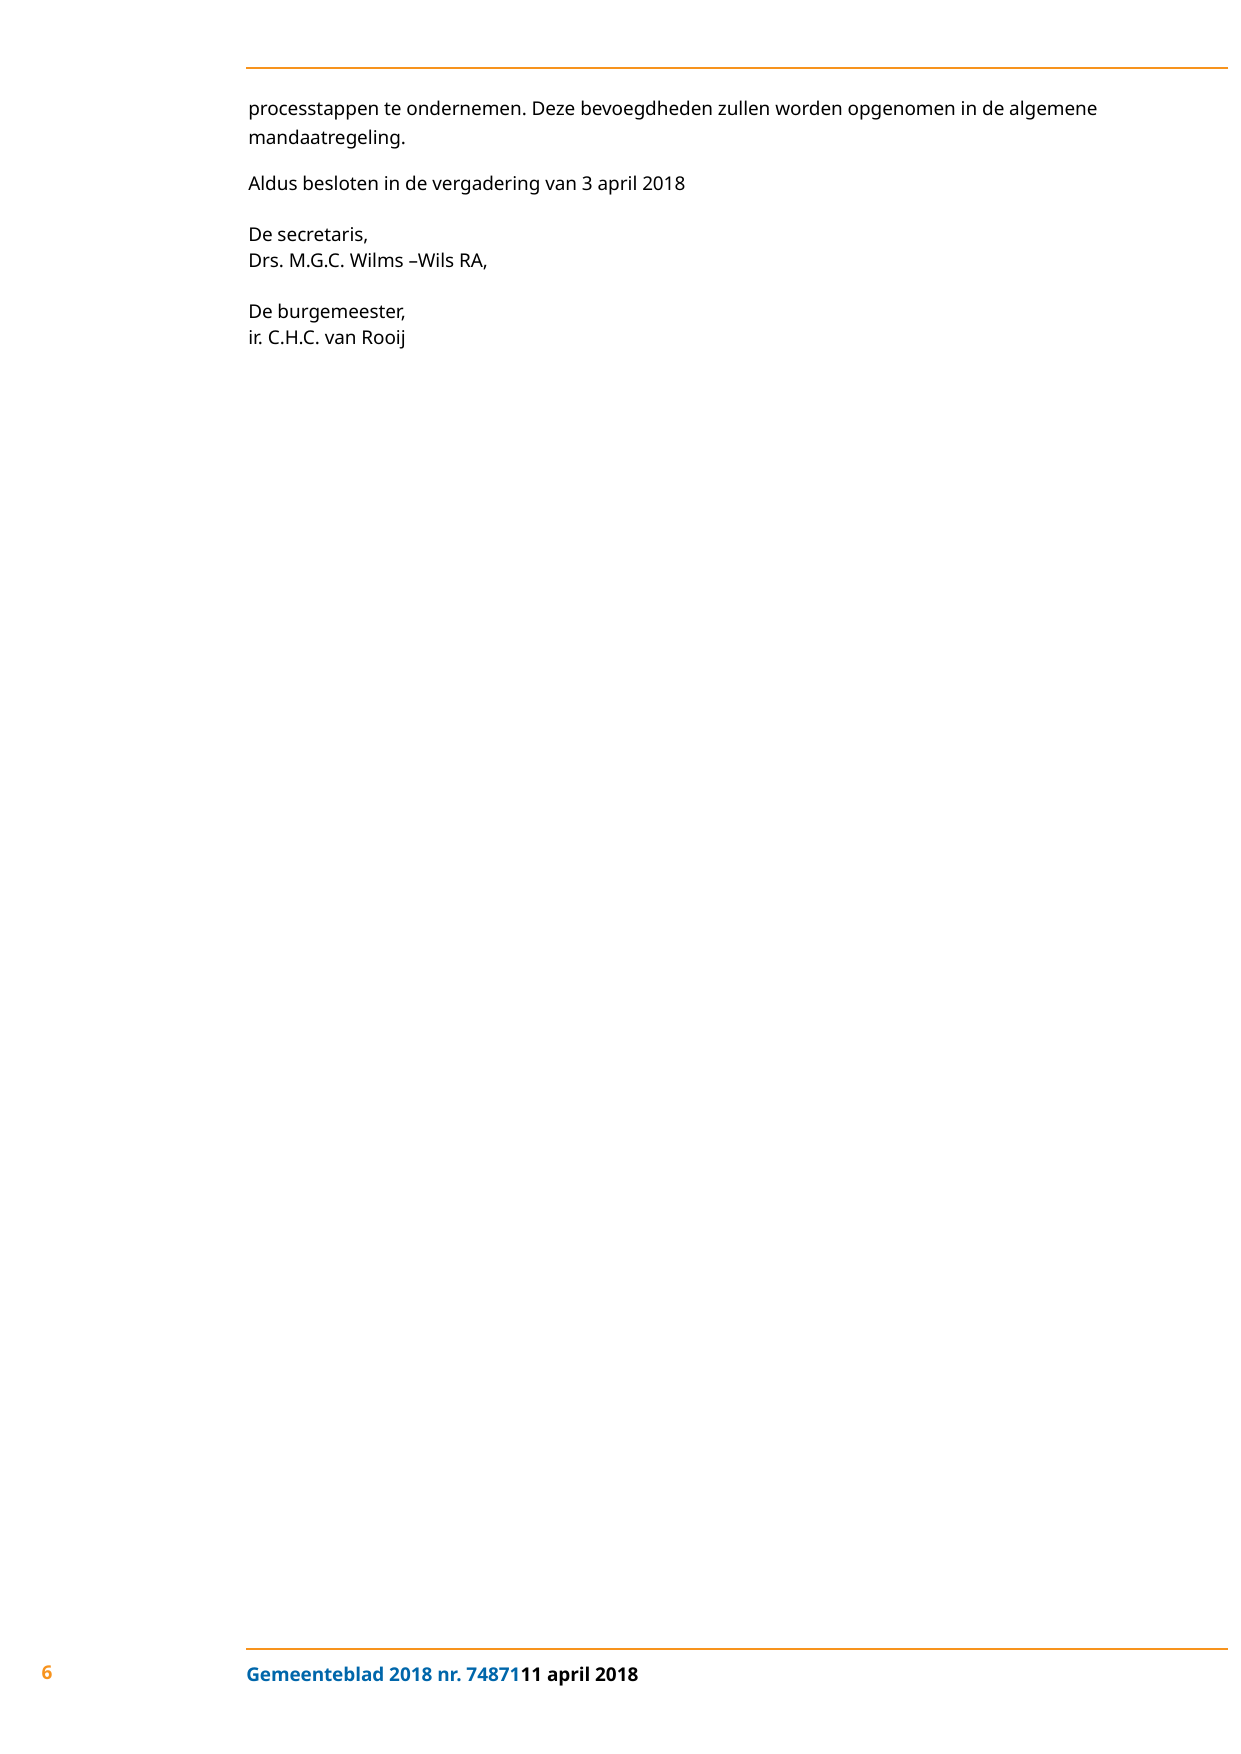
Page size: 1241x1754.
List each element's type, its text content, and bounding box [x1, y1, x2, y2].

text Aldus besloten in de vergadering van 3 april 2018 [248, 170, 1152, 196]
text ir. C.H.C. van Rooij [248, 324, 1152, 350]
text De secretaris, [248, 221, 1152, 247]
picture [41, 47, 231, 172]
text Drs. M.G.C. Wilms –Wils RA, [248, 247, 1152, 273]
text De burgemeester, [248, 299, 1152, 324]
text processtappen te ondernemen. Deze bevoegdheden zullen worden opgenomen in de algemene mandaatregeling. [248, 95, 1152, 150]
